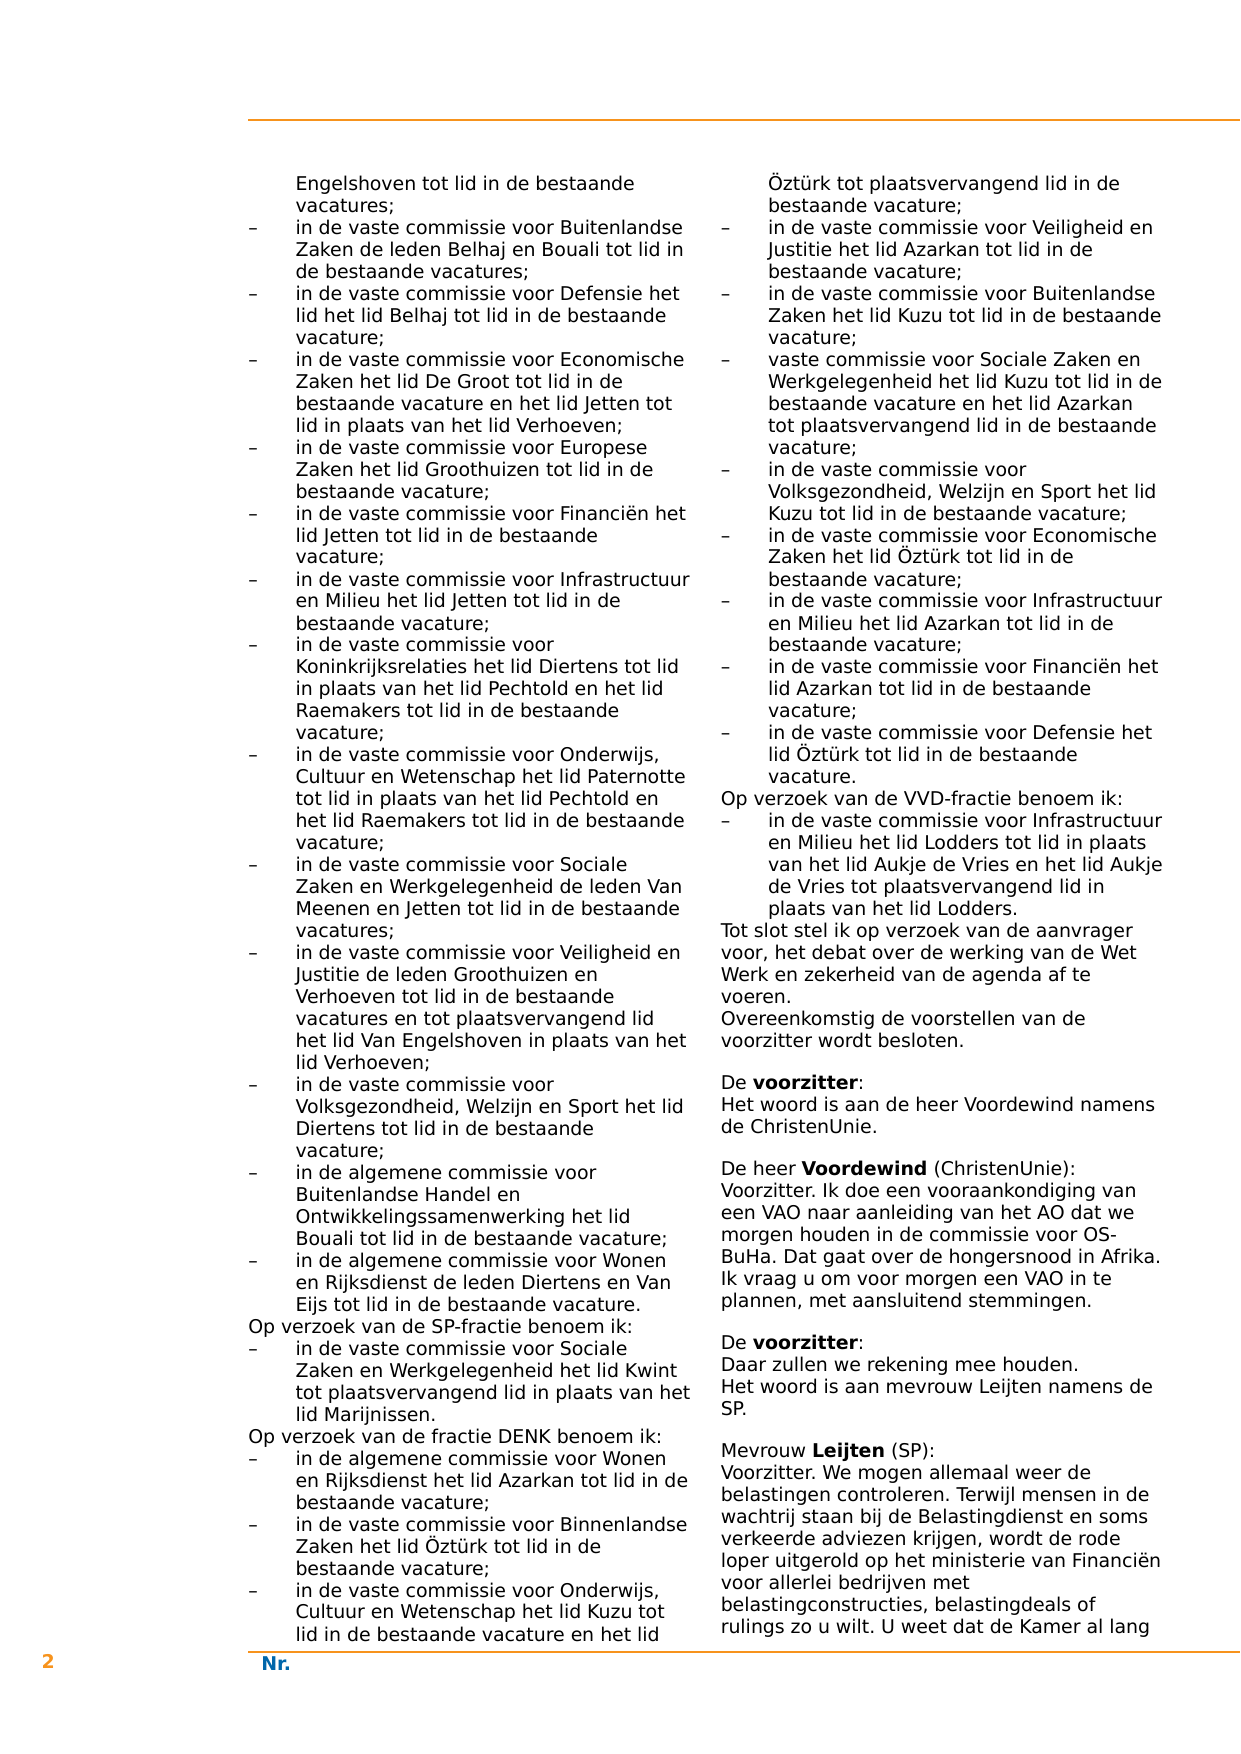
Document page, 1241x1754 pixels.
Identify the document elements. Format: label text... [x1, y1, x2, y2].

list in de vaste commissie voor Defensie het lid Öztürk tot lid in de bestaande vacature. [721, 722, 1163, 788]
list in de algemene commissie voor Buitenlandse Handel en Ontwikkelingssamenwerking het lid Bouali tot lid in de bestaande vacature; [248, 1162, 691, 1250]
text Voorzitter. Ik doe een vooraankondiging van een VAO naar aanleiding van het AO dat we morgen houden in de commissie voor OS-BuHa. Dat gaat over de hongersnood in Afrika. Ik vraag u om voor morgen een VAO in te plannen, met aansluitend stemmingen. [721, 1180, 1163, 1312]
list in de vaste commissie voor Infrastructuur en Milieu het lid Lodders tot lid in plaats van het lid Aukje de Vries en het lid Aukje de Vries tot plaatsvervangend lid in plaats van het lid Lodders. [721, 810, 1163, 920]
text De voorzitter: [721, 1332, 1163, 1354]
list in de vaste commissie voor Europese Zaken het lid Groothuizen tot lid in de bestaande vacature; [248, 437, 691, 502]
list in de vaste commissie voor Onderwijs, Cultuur en Wetenschap het lid Paternotte tot lid in plaats van het lid Pechtold en het lid Raemakers tot lid in de bestaande vacature; [248, 744, 691, 854]
list in de vaste commissie voor Financiën het lid Jetten tot lid in de bestaande vacature; [248, 502, 691, 568]
text Op verzoek van de SP-fractie benoem ik: [248, 1316, 691, 1338]
text Voorzitter. We mogen allemaal weer de belastingen controleren. Terwijl mensen in de wachtrij staan bij de Belastingdienst en soms verkeerde adviezen krijgen, wordt de rode loper uitgerold op het ministerie van Financiën voor allerlei bedrijven met belastingconstructies, belastingdeals of rulings zo u wilt. U weet dat de Kamer al lang [721, 1462, 1163, 1637]
list in de vaste commissie voor Sociale Zaken en Werkgelegenheid het lid Kwint tot plaatsvervangend lid in plaats van het lid Marijnissen. [248, 1338, 691, 1426]
list Öztürk tot plaatsvervangend lid in de bestaande vacature; [721, 173, 1163, 217]
list in de vaste commissie voor Onderwijs, Cultuur en Wetenschap het lid Kuzu tot lid in de bestaande vacature en het lid [248, 1579, 691, 1645]
text Op verzoek van de VVD-fractie benoem ik: [721, 788, 1163, 810]
list in de algemene commissie voor Wonen en Rijksdienst het lid Azarkan tot lid in de bestaande vacature; [248, 1448, 691, 1513]
list in de vaste commissie voor Defensie het lid het lid Belhaj tot lid in de bestaande vacature; [248, 283, 691, 349]
text De heer Voordewind (ChristenUnie): [721, 1158, 1163, 1180]
list in de vaste commissie voor Buitenlandse Zaken de leden Belhaj en Bouali tot lid in de bestaande vacatures; [248, 217, 691, 283]
list in de vaste commissie voor Volksgezondheid, Welzijn en Sport het lid Kuzu tot lid in de bestaande vacature; [721, 458, 1163, 524]
list in de vaste commissie voor Infrastructuur en Milieu het lid Jetten tot lid in de bestaande vacature; [248, 568, 691, 634]
list in de vaste commissie voor Veiligheid en Justitie het lid Azarkan tot lid in de bestaande vacature; [721, 217, 1163, 283]
list in de vaste commissie voor Financiën het lid Azarkan tot lid in de bestaande vacature; [721, 656, 1163, 722]
list in de vaste commissie voor Economische Zaken het lid De Groot tot lid in de bestaande vacature en het lid Jetten tot lid in plaats van het lid Verhoeven; [248, 349, 691, 437]
list in de vaste commissie voor Koninkrijksrelaties het lid Diertens tot lid in plaats van het lid Pechtold en het lid Raemakers tot lid in de bestaande vacature; [248, 634, 691, 744]
text Overeenkomstig de voorstellen van de voorzitter wordt besloten. [721, 1008, 1163, 1052]
list in de vaste commissie voor Veiligheid en Justitie de leden Groothuizen en Verhoeven tot lid in de bestaande vacatures en tot plaatsvervangend lid het lid Van Engelshoven in plaats van het lid Verhoeven; [248, 942, 691, 1074]
list Engelshoven tot lid in de bestaande vacatures; [248, 173, 691, 217]
text Mevrouw Leijten (SP): [721, 1440, 1163, 1462]
list vaste commissie voor Sociale Zaken en Werkgelegenheid het lid Kuzu tot lid in de bestaande vacature en het lid Azarkan tot plaatsvervangend lid in de bestaande vacature; [721, 349, 1163, 458]
text Het woord is aan mevrouw Leijten namens de SP. [721, 1376, 1163, 1420]
text Tot slot stel ik op verzoek van de aanvrager voor, het debat over de werking van de Wet Werk en zekerheid van de agenda af te voeren. [721, 920, 1163, 1008]
text Daar zullen we rekening mee houden. [721, 1354, 1163, 1376]
list in de vaste commissie voor Economische Zaken het lid Öztürk tot lid in de bestaande vacature; [721, 524, 1163, 590]
list in de algemene commissie voor Wonen en Rijksdienst de leden Diertens en Van Eijs tot lid in de bestaande vacature. [248, 1250, 691, 1316]
list in de vaste commissie voor Buitenlandse Zaken het lid Kuzu tot lid in de bestaande vacature; [721, 283, 1163, 349]
text De voorzitter: [721, 1072, 1163, 1094]
list in de vaste commissie voor Sociale Zaken en Werkgelegenheid de leden Van Meenen en Jetten tot lid in de bestaande vacatures; [248, 854, 691, 942]
text Op verzoek van de fractie DENK benoem ik: [248, 1426, 691, 1448]
text Het woord is aan de heer Voordewind namens de ChristenUnie. [721, 1094, 1163, 1138]
list in de vaste commissie voor Infrastructuur en Milieu het lid Azarkan tot lid in de bestaande vacature; [721, 590, 1163, 656]
list in de vaste commissie voor Binnenlandse Zaken het lid Öztürk tot lid in de bestaande vacature; [248, 1513, 691, 1579]
list in de vaste commissie voor Volksgezondheid, Welzijn en Sport het lid Diertens tot lid in de bestaande vacature; [248, 1074, 691, 1162]
